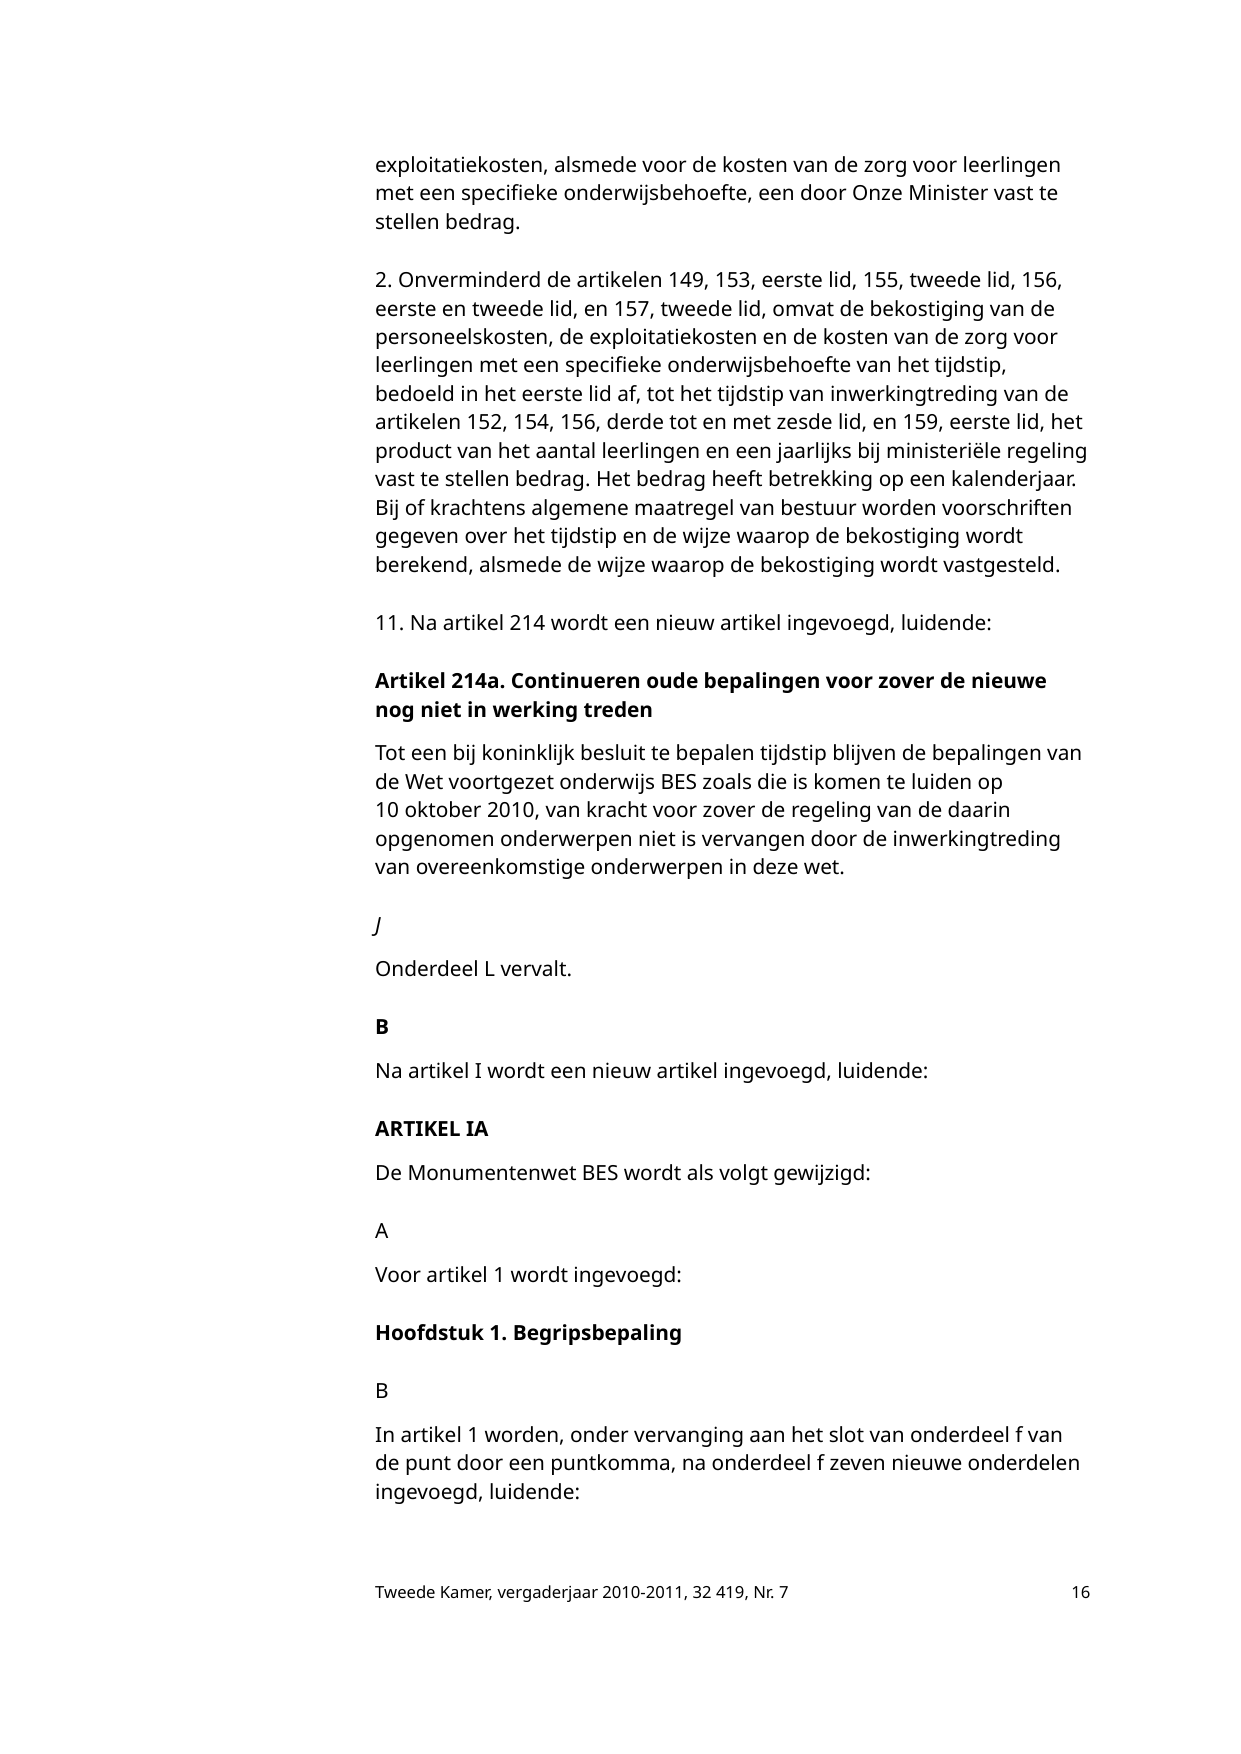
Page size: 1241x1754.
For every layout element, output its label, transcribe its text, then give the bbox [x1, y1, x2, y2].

text Onderdeel L vervalt. [375, 954, 1090, 982]
text Tot een bij koninklijk besluit te bepalen tijdstip blijven de bepalingen van de Wet voortgezet onderwijs BES zoals die is komen te luiden op 10 oktober 2010, van kracht voor zover de regeling van de daarin opgenomen onderwerpen niet is vervangen door de inwerkingtreding van overeenkomstige onderwerpen in deze wet. [375, 738, 1090, 881]
text exploitatiekosten, alsmede voor de kosten van de zorg voor leerlingen met een specifieke onderwijsbehoefte, een door Onze Minister vast te stellen bedrag. [375, 150, 1090, 235]
text 11. Na artikel 214 wordt een nieuw artikel ingevoegd, luidende: [375, 608, 1090, 637]
text 2. Onverminderd de artikelen 149, 153, eerste lid, 155, tweede lid, 156, eerste en tweede lid, en 157, tweede lid, omvat de bekostiging van de personeelskosten, de exploitatiekosten en de kosten van de zorg voor leerlingen met een specifieke onderwijsbehoefte van het tijdstip, bedoeld in het eerste lid af, tot het tijdstip van inwerkingtreding van de artikelen 152, 154, 156, derde tot en met zesde lid, en 159, eerste lid, het product van het aantal leerlingen en een jaarlijks bij ministeriële regeling vast te stellen bedrag. Het bedrag heeft betrekking op een kalenderjaar. Bij of krachtens algemene maatregel van bestuur worden voorschriften gegeven over het tijdstip en de wijze waarop de bekostiging wordt berekend, alsmede de wijze waarop de bekostiging wordt vastgesteld. [375, 265, 1090, 578]
text In artikel 1 worden, onder vervanging aan het slot van onderdeel f van de punt door een puntkomma, na onderdeel f zeven nieuwe onderdelen ingevoegd, luidende: [375, 1420, 1090, 1505]
text Hoofdstuk 1. Begripsbepaling [375, 1318, 1090, 1347]
text Voor artikel 1 wordt ingevoegd: [375, 1260, 1090, 1288]
text B [375, 1012, 1090, 1041]
text A [375, 1216, 1090, 1245]
text J [375, 911, 1090, 939]
text ARTIKEL IA [375, 1114, 1090, 1143]
text B [375, 1377, 1090, 1405]
text Na artikel I wordt een nieuw artikel ingevoegd, luidende: [375, 1056, 1090, 1084]
text De Monumentenwet BES wordt als volgt gewijzigd: [375, 1158, 1090, 1186]
text Artikel 214a. Continueren oude bepalingen voor zover de nieuwe nog niet in werking treden [375, 667, 1090, 723]
